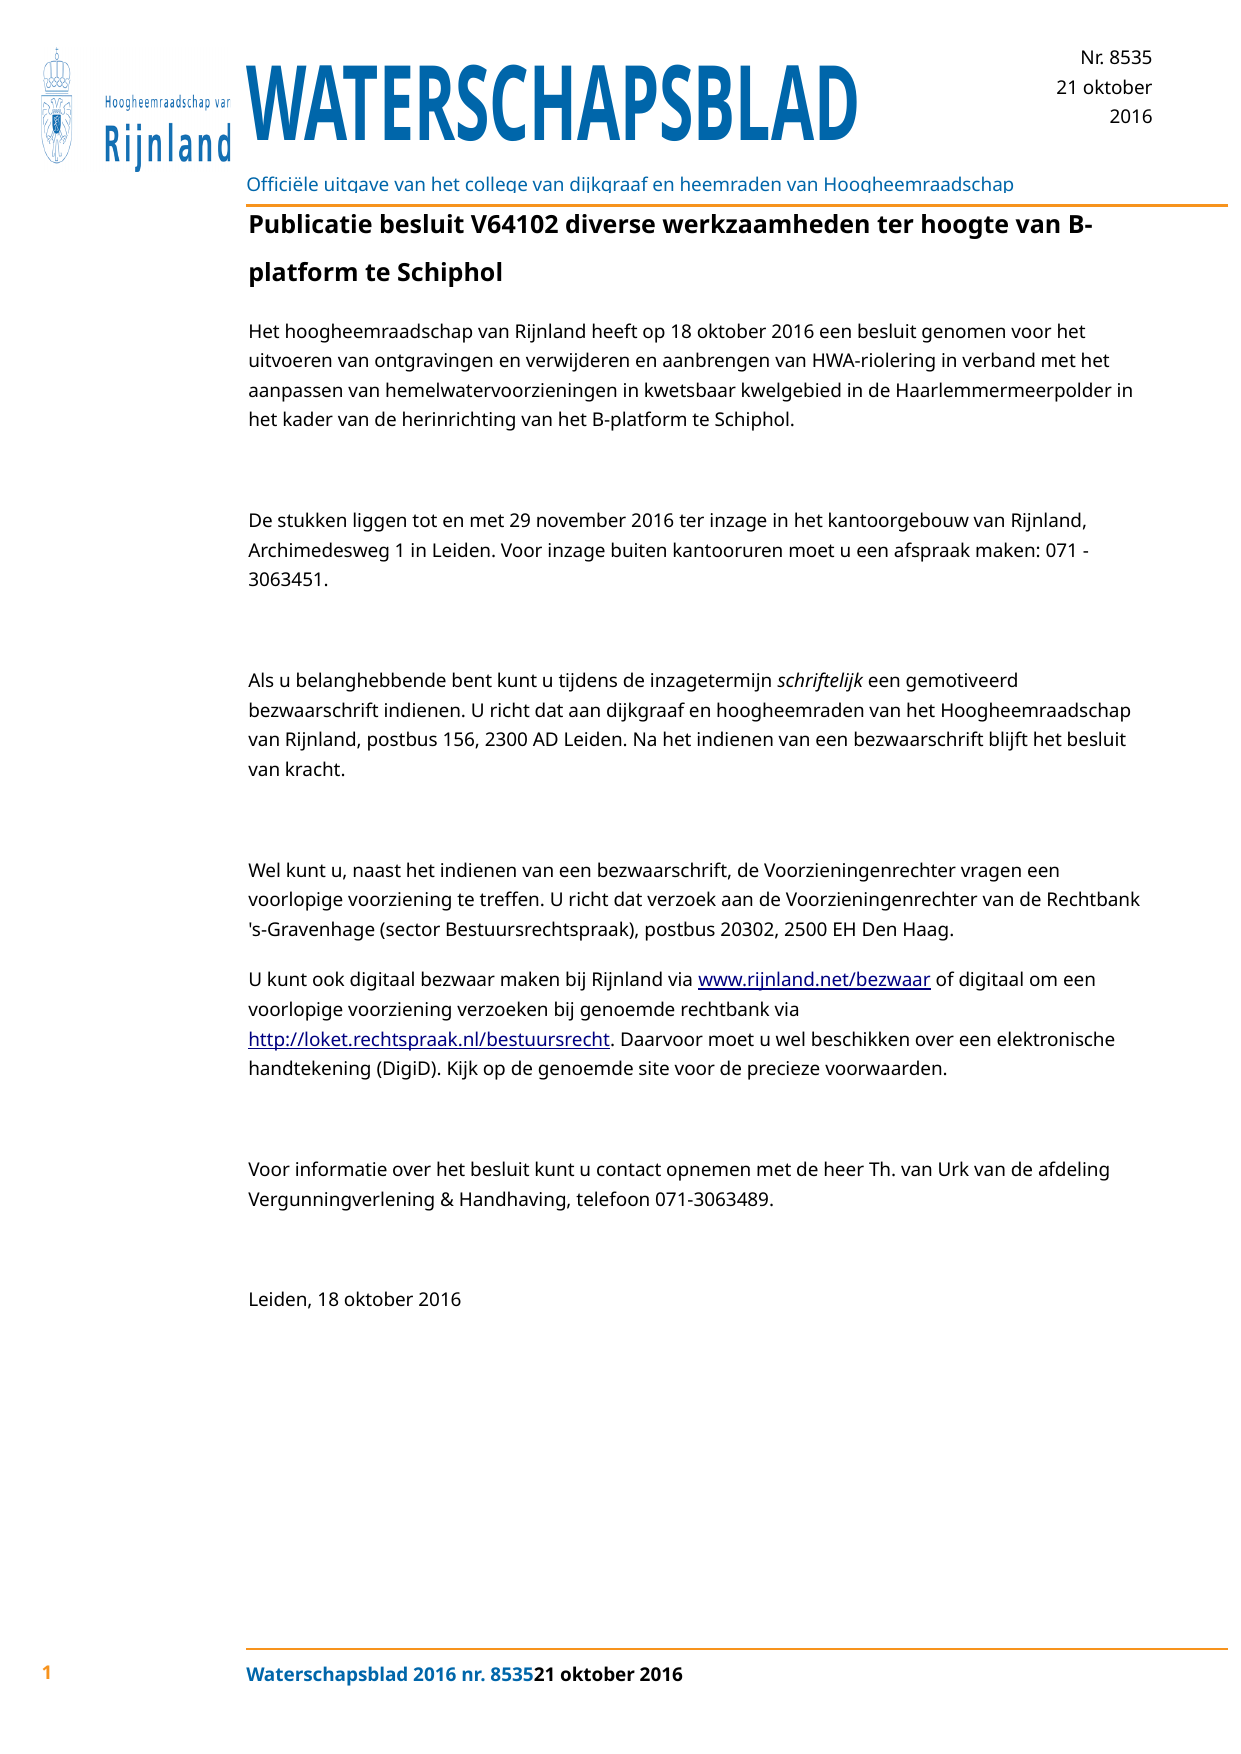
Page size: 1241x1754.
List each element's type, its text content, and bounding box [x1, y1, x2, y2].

text Publicatie besluit V64102 diverse werkzaamheden ter hoogte van B-platform te Schiphol [248, 207, 1152, 288]
text Leiden, 18 oktober 2016 [248, 1287, 1152, 1312]
text De stukken liggen tot en met 29 november 2016 ter inzage in het kantoorgebouw van Rijnland, Archimedesweg 1 in Leiden. Voor inzage buiten kantooruren moet u een afspraak maken: 071 - 3063451. [248, 507, 1152, 592]
picture [41, 47, 231, 172]
text Het hoogheemraadschap van Rijnland heeft op 18 oktober 2016 een besluit genomen voor het uitvoeren van ontgravingen en verwijderen en aanbrengen van HWA-riolering in verband met het aanpassen van hemelwatervoorzieningen in kwetsbaar kwelgebied in de Haarlemmermeerpolder in het kader van de herinrichting van het B-platform te Schiphol. [248, 318, 1152, 432]
text Wel kunt u, naast het indienen van een bezwaarschrift, de Voorzieningenrechter vragen een voorlopige voorziening te treffen. U richt dat verzoek aan de Voorzieningenrechter van de Rechtbank 's-Gravenhage (sector Bestuursrechtspraak), postbus 20302, 2500 EH Den Haag. [248, 857, 1152, 942]
text Voor informatie over het besluit kunt u contact opnemen met de heer Th. van Urk van de afdeling Vergunningverlening & Handhaving, telefoon 071-3063489. [248, 1156, 1152, 1212]
text Als u belanghebbende bent kunt u tijdens de inzagetermijn schriftelijk een gemotiveerd bezwaarschrift indienen. U richt dat aan dijkgraaf en hoogheemraden van het Hoogheemraadschap van Rijnland, postbus 156, 2300 AD Leiden. Na het indienen van een bezwaarschrift blijft het besluit van kracht. [248, 667, 1152, 782]
text U kunt ook digitaal bezwaar maken bij Rijnland via www.rijnland.net/bezwaar of digitaal om een voorlopige voorziening verzoeken bij genoemde rechtbank via http://loket.rechtspraak.nl/bestuursrecht. Daarvoor moet u wel beschikken over een elektronische handtekening (DigiD). Kijk op de genoemde site voor de precieze voorwaarden. [248, 967, 1152, 1081]
